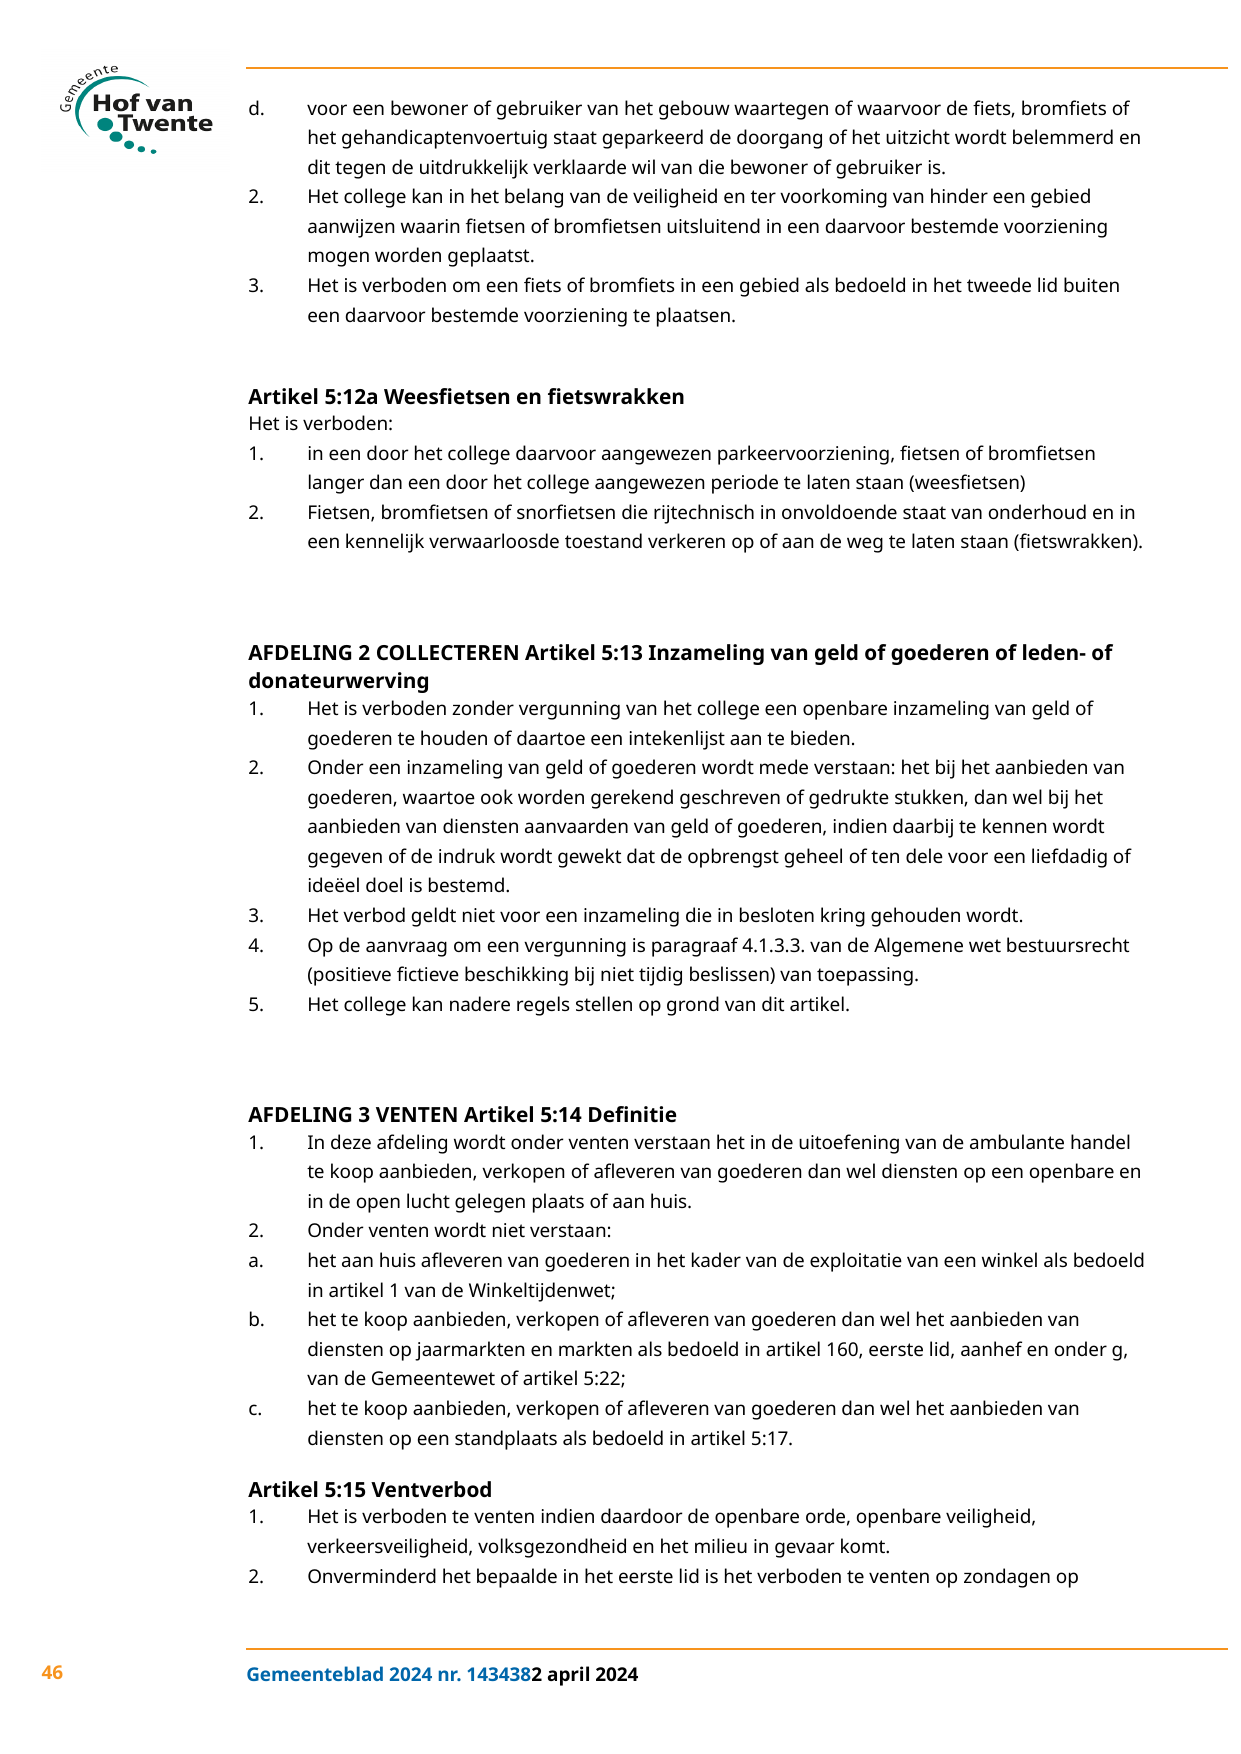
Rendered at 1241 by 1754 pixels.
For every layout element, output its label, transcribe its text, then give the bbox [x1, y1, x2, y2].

text Het is verboden: [248, 410, 1152, 436]
text Artikel 5:15 Ventverbod [248, 1475, 1152, 1504]
list Het college kan nadere regels stellen op grond van dit artikel. [248, 991, 1152, 1017]
list voor een bewoner of gebruiker van het gebouw waartegen of waarvoor de fiets, bromfiets of het gehandicaptenvoertuig staat geparkeerd de doorgang of het uitzicht wordt belemmerd en dit tegen de uitdrukkelijk verklaarde wil van die bewoner of gebruiker is. [248, 95, 1152, 180]
list Het is verboden om een fiets of bromfiets in een gebied als bedoeld in het tweede lid buiten een daarvoor bestemde voorziening te plaatsen. [248, 272, 1152, 328]
list in een door het college daarvoor aangewezen parkeervoorziening, fietsen of bromfietsen langer dan een door het college aangewezen periode te laten staan (weesfietsen) [248, 440, 1152, 495]
list Onverminderd het bepaalde in het eerste lid is het verboden te venten op zondagen op [248, 1563, 1152, 1588]
list het te koop aanbieden, verkopen of afleveren van goederen dan wel het aanbieden van diensten op een standplaats als bedoeld in artikel 5:17. [248, 1395, 1152, 1451]
list het aan huis afleveren van goederen in het kader van de exploitatie van een winkel als bedoeld in artikel 1 van de Winkeltijdenwet; [248, 1247, 1152, 1303]
picture [41, 47, 231, 172]
list In deze afdeling wordt onder venten verstaan het in de uitoefening van de ambulante handel te koop aanbieden, verkopen of afleveren van goederen dan wel diensten op een openbare en in de open lucht gelegen plaats of aan huis. [248, 1129, 1152, 1214]
text Artikel 5:12a Weesfietsen en fietswrakken [248, 382, 1152, 410]
list Het verbod geldt niet voor een inzameling die in besloten kring gehouden wordt. [248, 902, 1152, 928]
list het te koop aanbieden, verkopen of afleveren van goederen dan wel het aanbieden van diensten op jaarmarkten en markten als bedoeld in artikel 160, eerste lid, aanhef en onder g, van de Gemeentewet of artikel 5:22; [248, 1306, 1152, 1391]
list Het is verboden te venten indien daardoor de openbare orde, openbare veiligheid, verkeersveiligheid, volksgezondheid en het milieu in gevaar komt. [248, 1504, 1152, 1559]
text AFDELING 3 VENTEN Artikel 5:14 Definitie [248, 1101, 1152, 1129]
list Het college kan in het belang van de veiligheid en ter voorkoming van hinder een gebied aanwijzen waarin fietsen of bromfietsen uitsluitend in een daarvoor bestemde voorziening mogen worden geplaatst. [248, 183, 1152, 268]
list Onder venten wordt niet verstaan: [248, 1218, 1152, 1243]
text AFDELING 2 COLLECTEREN Artikel 5:13 Inzameling van geld of goederen of leden- of donateurwerving [248, 638, 1152, 695]
list Op de aanvraag om een vergunning is paragraaf 4.1.3.3. van de Algemene wet bestuursrecht (positieve fictieve beschikking bij niet tijdig beslissen) van toepassing. [248, 932, 1152, 987]
list Fietsen, bromfietsen of snorfietsen die rijtechnisch in onvoldoende staat van onderhoud en in een kennelijk verwaarloosde toestand verkeren op of aan de weg te laten staan (fietswrakken). [248, 499, 1152, 554]
list Onder een inzameling van geld of goederen wordt mede verstaan: het bij het aanbieden van goederen, waartoe ook worden gerekend geschreven of gedrukte stukken, dan wel bij het aanbieden van diensten aanvaarden van geld of goederen, indien daarbij te kennen wordt gegeven of de indruk wordt gewekt dat de opbrengst geheel of ten dele voor een liefdadig of ideëel doel is bestemd. [248, 754, 1152, 898]
list Het is verboden zonder vergunning van het college een openbare inzameling van geld of goederen te houden of daartoe een intekenlijst aan te bieden. [248, 695, 1152, 750]
